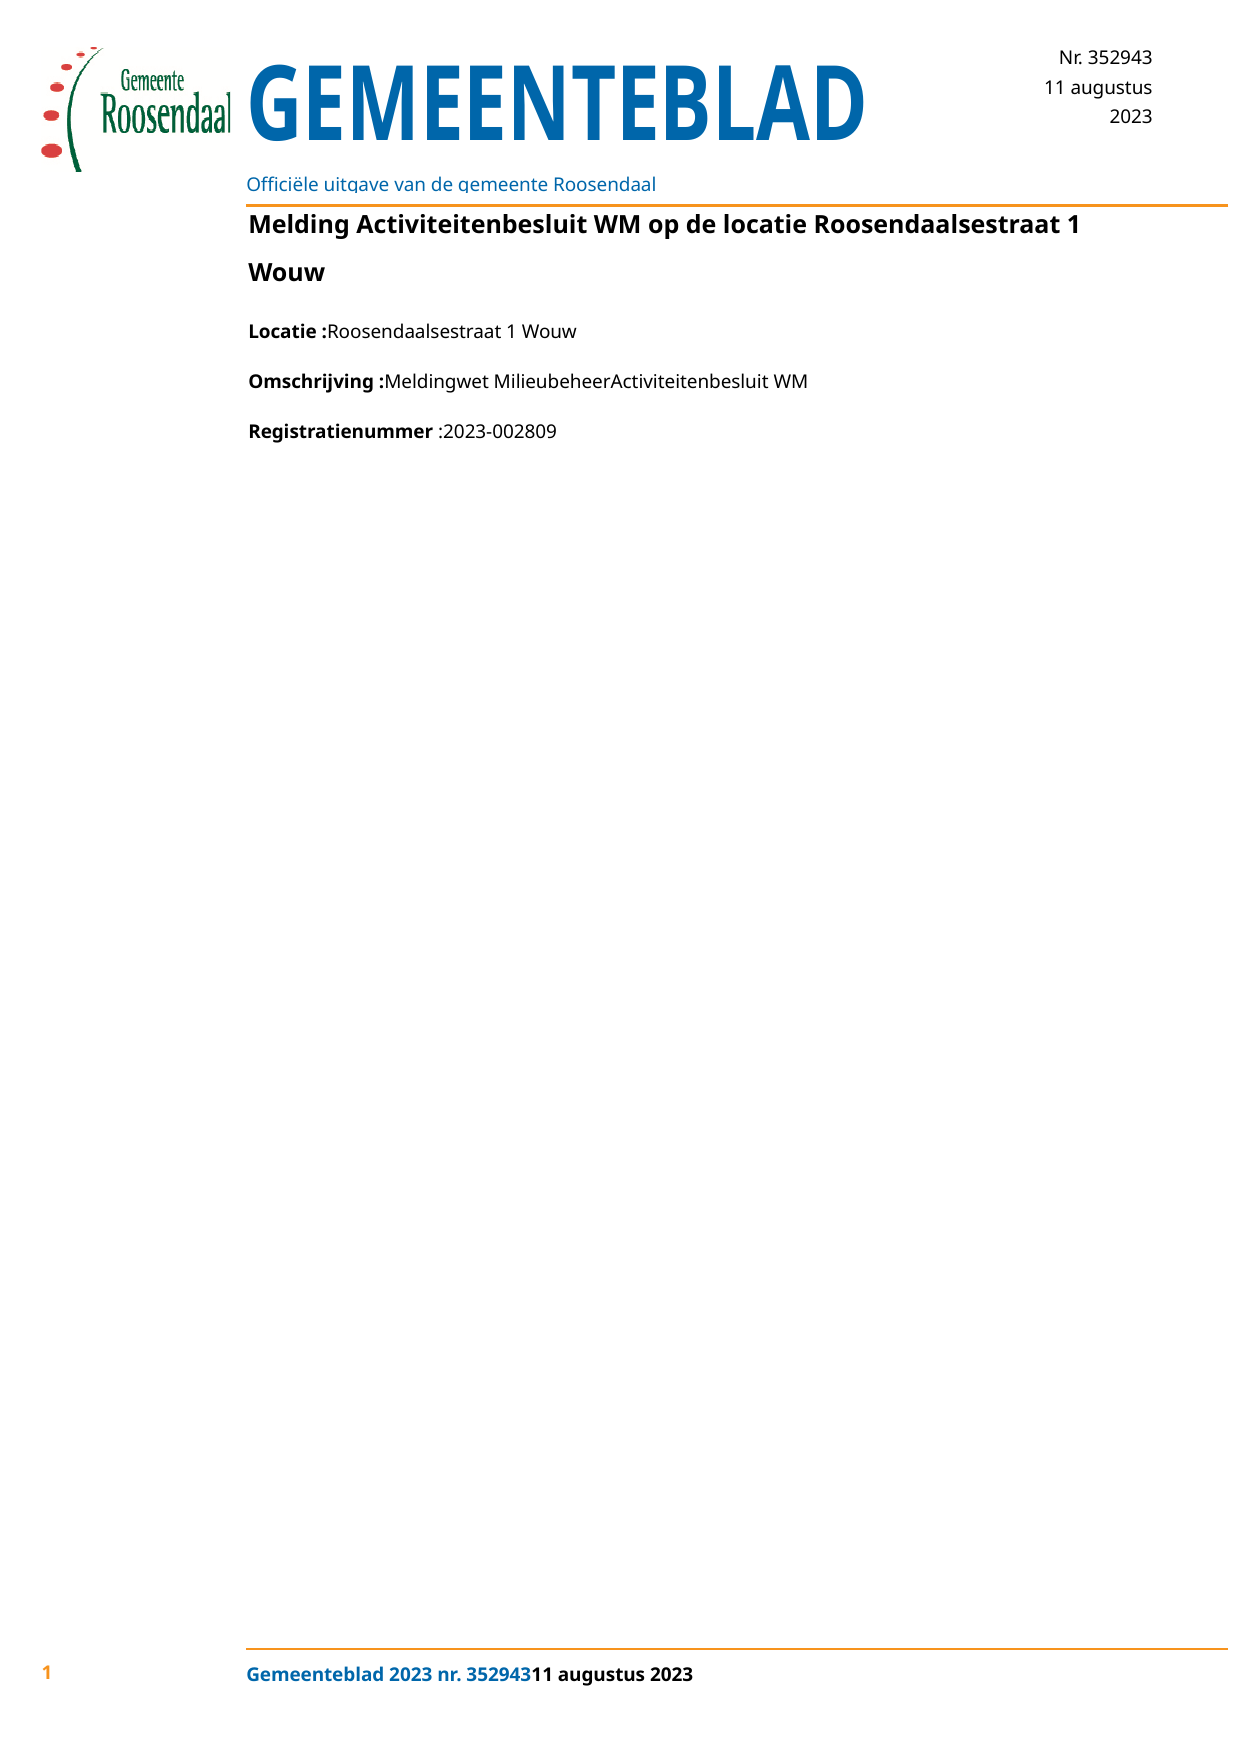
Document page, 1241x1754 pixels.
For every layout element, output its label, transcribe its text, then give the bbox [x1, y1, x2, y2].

text Melding Activiteitenbesluit WM op de locatie Roosendaalsestraat 1 Wouw [248, 207, 1152, 288]
text Locatie :Roosendaalsestraat 1 Wouw [248, 318, 1152, 344]
picture [41, 47, 231, 172]
text Omschrijving :Meldingwet MilieubeheerActiviteitenbesluit WM [248, 368, 1152, 394]
text Registratienummer :2023-002809 [248, 419, 1152, 444]
